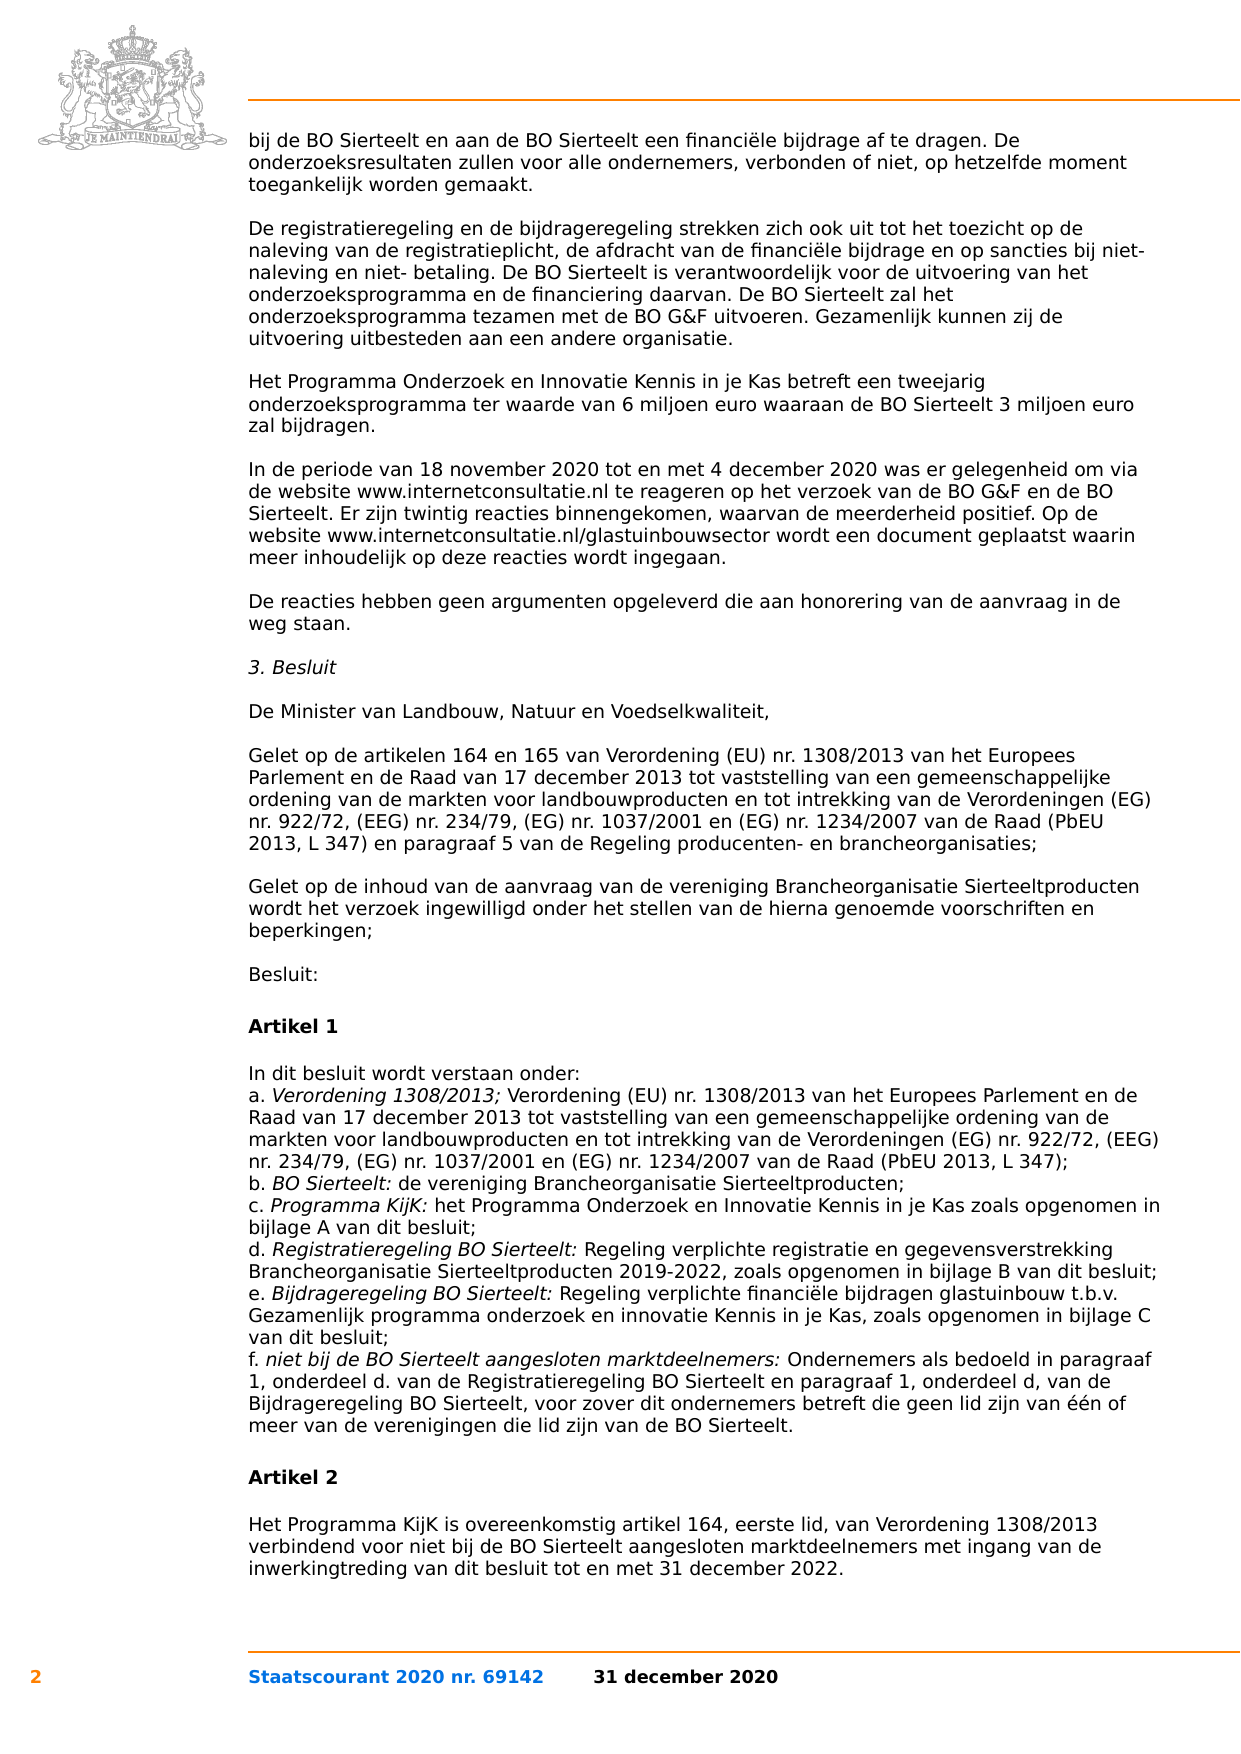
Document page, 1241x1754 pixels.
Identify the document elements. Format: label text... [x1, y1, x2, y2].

text De Minister van Landbouw, Natuur en Voedselkwaliteit, [248, 701, 1163, 723]
picture [38, 25, 227, 150]
text b. BO Sierteelt: de vereniging Brancheorganisatie Sierteeltproducten; [248, 1173, 1163, 1195]
text e. Bijdrageregeling BO Sierteelt: Regeling verplichte financiële bijdragen glastuinbouw t.b.v. Gezamenlijk programma onderzoek en innovatie Kennis in je Kas, zoals opgenomen in bijlage C van dit besluit; [248, 1283, 1163, 1349]
text Besluit: [248, 964, 1163, 986]
text bij de BO Sierteelt en aan de BO Sierteelt een financiële bijdrage af te dragen. De onderzoeksresultaten zullen voor alle ondernemers, verbonden of niet, op hetzelfde moment toegankelijk worden gemaakt. [248, 130, 1163, 196]
text f. niet bij de BO Sierteelt aangesloten marktdeelnemers: Ondernemers als bedoeld in paragraaf 1, onderdeel d. van de Registratieregeling BO Sierteelt en paragraaf 1, onderdeel d, van de Bijdrageregeling BO Sierteelt, voor zover dit ondernemers betreft die geen lid zijn van één of meer van de verenigingen die lid zijn van de BO Sierteelt. [248, 1349, 1163, 1437]
text In dit besluit wordt verstaan onder: [248, 1063, 1163, 1085]
subtitle Artikel 2 [248, 1467, 1163, 1489]
text In de periode van 18 november 2020 tot en met 4 december 2020 was er gelegenheid om via de website www.internetconsultatie.nl te reageren op het verzoek van de BO G&F en de BO Sierteelt. Er zijn twintig reacties binnengekomen, waarvan de meerderheid positief. Op de website www.internetconsultatie.nl/glastuinbouwsector wordt een document geplaatst waarin meer inhoudelijk op deze reacties wordt ingegaan. [248, 459, 1163, 569]
text Het Programma Onderzoek en Innovatie Kennis in je Kas betreft een tweejarig onderzoeksprogramma ter waarde van 6 miljoen euro waaraan de BO Sierteelt 3 miljoen euro zal bijdragen. [248, 371, 1163, 437]
text c. Programma KijK: het Programma Onderzoek en Innovatie Kennis in je Kas zoals opgenomen in bijlage A van dit besluit; [248, 1195, 1163, 1239]
text d. Registratieregeling BO Sierteelt: Regeling verplichte registratie en gegevensverstrekking Brancheorganisatie Sierteeltproducten 2019-2022, zoals opgenomen in bijlage B van dit besluit; [248, 1239, 1163, 1283]
text Gelet op de artikelen 164 en 165 van Verordening (EU) nr. 1308/2013 van het Europees Parlement en de Raad van 17 december 2013 tot vaststelling van een gemeenschappelijke ordening van de markten voor landbouwproducten en tot intrekking van de Verordeningen (EG) nr. 922/72, (EEG) nr. 234/79, (EG) nr. 1037/2001 en (EG) nr. 1234/2007 van de Raad (PbEU 2013, L 347) en paragraaf 5 van de Regeling producenten- en brancheorganisaties; [248, 744, 1163, 854]
subtitle Artikel 1 [248, 1016, 1163, 1038]
text Het Programma KijK is overeenkomstig artikel 164, eerste lid, van Verordening 1308/2013 verbindend voor niet bij de BO Sierteelt aangesloten marktdeelnemers met ingang van de inwerkingtreding van dit besluit tot en met 31 december 2022. [248, 1514, 1163, 1580]
text Gelet op de inhoud van de aanvraag van de vereniging Brancheorganisatie Sierteeltproducten wordt het verzoek ingewilligd onder het stellen van de hierna genoemde voorschriften en beperkingen; [248, 876, 1163, 942]
text a. Verordening 1308/2013; Verordening (EU) nr. 1308/2013 van het Europees Parlement en de Raad van 17 december 2013 tot vaststelling van een gemeenschappelijke ordening van de markten voor landbouwproducten en tot intrekking van de Verordeningen (EG) nr. 922/72, (EEG) nr. 234/79, (EG) nr. 1037/2001 en (EG) nr. 1234/2007 van de Raad (PbEU 2013, L 347); [248, 1085, 1163, 1173]
text De reacties hebben geen argumenten opgeleverd die aan honorering van de aanvraag in de weg staan. [248, 591, 1163, 635]
text De registratieregeling en de bijdrageregeling strekken zich ook uit tot het toezicht op de naleving van de registratieplicht, de afdracht van de financiële bijdrage en op sancties bij niet-naleving en niet- betaling. De BO Sierteelt is verantwoordelijk voor de uitvoering van het onderzoeksprogramma en de financiering daarvan. De BO Sierteelt zal het onderzoeksprogramma tezamen met de BO G&F uitvoeren. Gezamenlijk kunnen zij de uitvoering uitbesteden aan een andere organisatie. [248, 218, 1163, 349]
text 3. Besluit [248, 657, 1163, 679]
